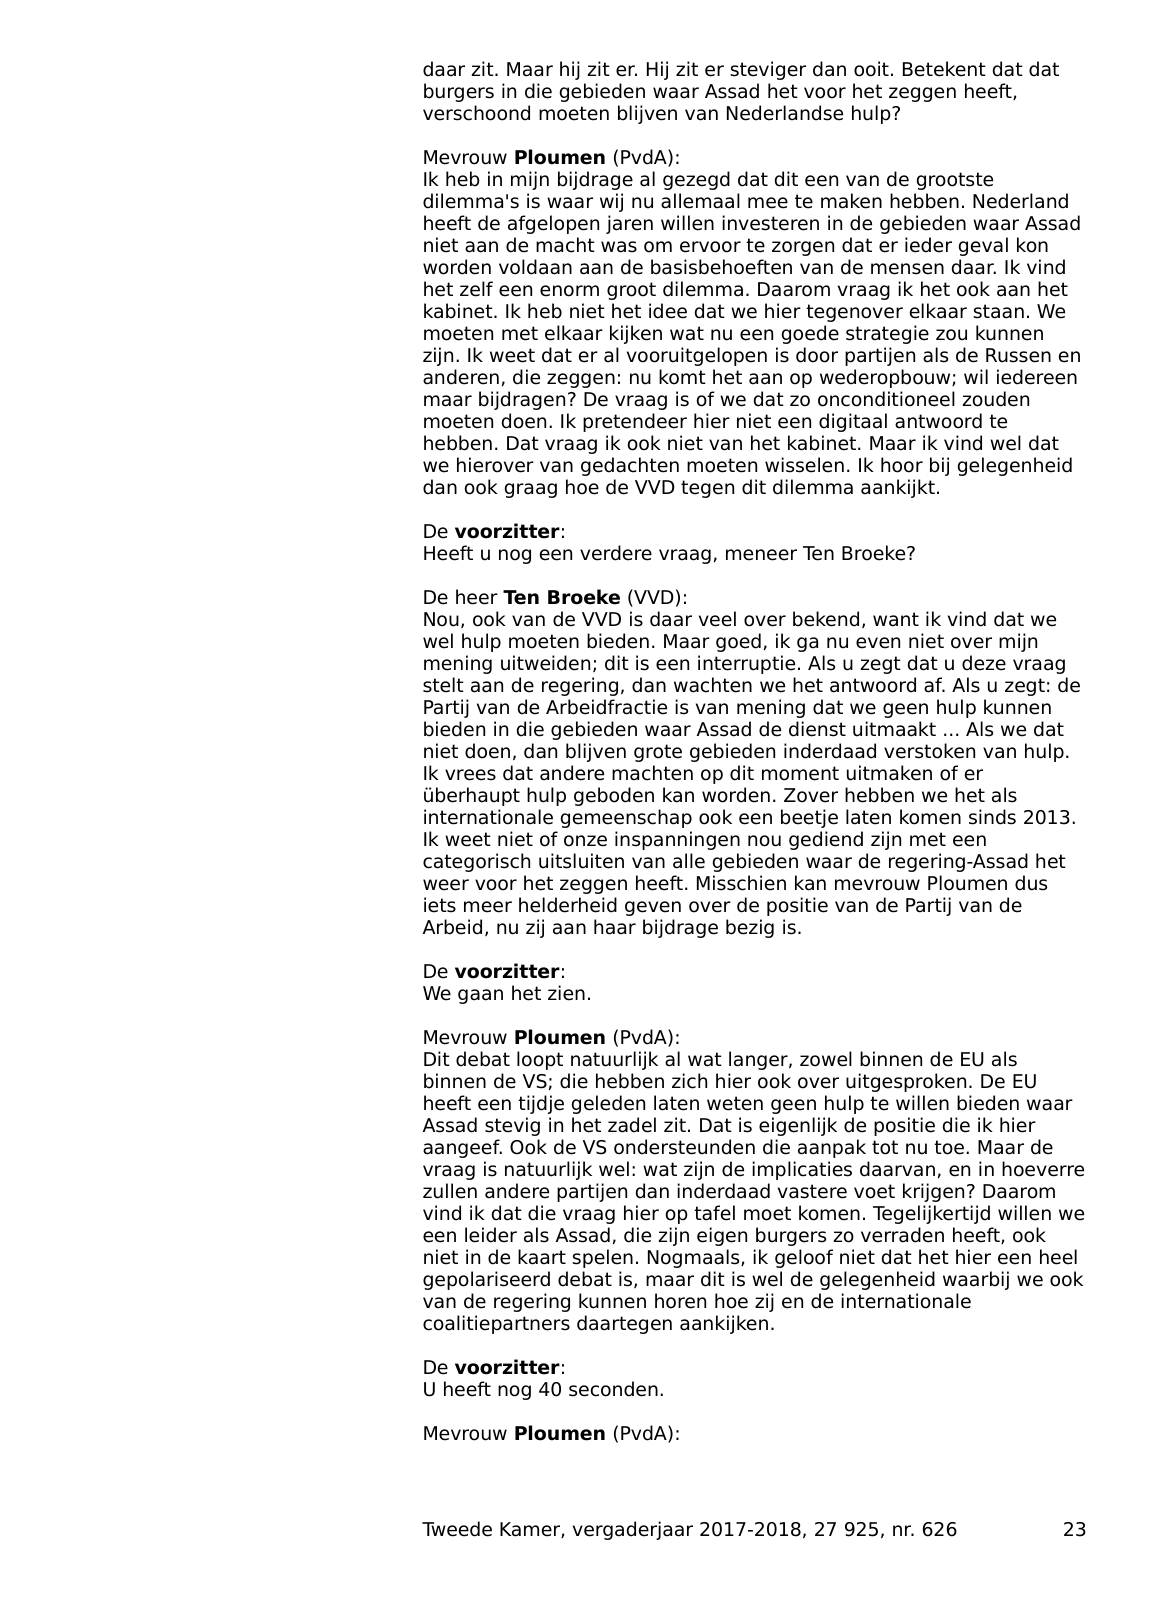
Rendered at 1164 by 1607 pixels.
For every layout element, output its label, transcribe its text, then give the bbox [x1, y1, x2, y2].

text U heeft nog 40 seconden. [422, 1379, 1087, 1401]
text De voorzitter: [422, 521, 1087, 543]
text Ik heb in mijn bijdrage al gezegd dat dit een van de grootste dilemma's is waar wij nu allemaal mee te maken hebben. Nederland heeft de afgelopen jaren willen investeren in de gebieden waar Assad niet aan de macht was om ervoor te zorgen dat er ieder geval kon worden voldaan aan de basisbehoeften van de mensen daar. Ik vind het zelf een enorm groot dilemma. Daarom vraag ik het ook aan het kabinet. Ik heb niet het idee dat we hier tegenover elkaar staan. We moeten met elkaar kijken wat nu een goede strategie zou kunnen zijn. Ik weet dat er al vooruitgelopen is door partijen als de Russen en anderen, die zeggen: nu komt het aan op wederopbouw; wil iedereen maar bijdragen? De vraag is of we dat zo onconditioneel zouden moeten doen. Ik pretendeer hier niet een digitaal antwoord te hebben. Dat vraag ik ook niet van het kabinet. Maar ik vind wel dat we hierover van gedachten moeten wisselen. Ik hoor bij gelegenheid dan ook graag hoe de VVD tegen dit dilemma aankijkt. [422, 169, 1087, 499]
text De voorzitter: [422, 1357, 1087, 1379]
text Heeft u nog een verdere vraag, meneer Ten Broeke? [422, 543, 1087, 565]
text daar zit. Maar hij zit er. Hij zit er steviger dan ooit. Betekent dat dat burgers in die gebieden waar Assad het voor het zeggen heeft, verschoond moeten blijven van Nederlandse hulp? [422, 59, 1087, 125]
text Dit debat loopt natuurlijk al wat langer, zowel binnen de EU als binnen de VS; die hebben zich hier ook over uitgesproken. De EU heeft een tijdje geleden laten weten geen hulp te willen bieden waar Assad stevig in het zadel zit. Dat is eigenlijk de positie die ik hier aangeef. Ook de VS ondersteunden die aanpak tot nu toe. Maar de vraag is natuurlijk wel: wat zijn de implicaties daarvan, en in hoeverre zullen andere partijen dan inderdaad vastere voet krijgen? Daarom vind ik dat die vraag hier op tafel moet komen. Tegelijkertijd willen we een leider als Assad, die zijn eigen burgers zo verraden heeft, ook niet in de kaart spelen. Nogmaals, ik geloof niet dat het hier een heel gepolariseerd debat is, maar dit is wel de gelegenheid waarbij we ook van de regering kunnen horen hoe zij en de internationale coalitiepartners daartegen aankijken. [422, 1049, 1087, 1335]
text Mevrouw Ploumen (PvdA): [422, 147, 1087, 169]
text De heer Ten Broeke (VVD): [422, 587, 1087, 609]
text We gaan het zien. [422, 983, 1087, 1005]
text Mevrouw Ploumen (PvdA): [422, 1027, 1087, 1049]
text Nou, ook van de VVD is daar veel over bekend, want ik vind dat we wel hulp moeten bieden. Maar goed, ik ga nu even niet over mijn mening uitweiden; dit is een interruptie. Als u zegt dat u deze vraag stelt aan de regering, dan wachten we het antwoord af. Als u zegt: de Partij van de Arbeidfractie is van mening dat we geen hulp kunnen bieden in die gebieden waar Assad de dienst uitmaakt ... Als we dat niet doen, dan blijven grote gebieden inderdaad verstoken van hulp. Ik vrees dat andere machten op dit moment uitmaken of er überhaupt hulp geboden kan worden. Zover hebben we het als internationale gemeenschap ook een beetje laten komen sinds 2013. Ik weet niet of onze inspanningen nou gediend zijn met een categorisch uitsluiten van alle gebieden waar de regering-Assad het weer voor het zeggen heeft. Misschien kan mevrouw Ploumen dus iets meer helderheid geven over de positie van de Partij van de Arbeid, nu zij aan haar bijdrage bezig is. [422, 609, 1087, 939]
text Mevrouw Ploumen (PvdA): [422, 1423, 1087, 1445]
text De voorzitter: [422, 961, 1087, 983]
